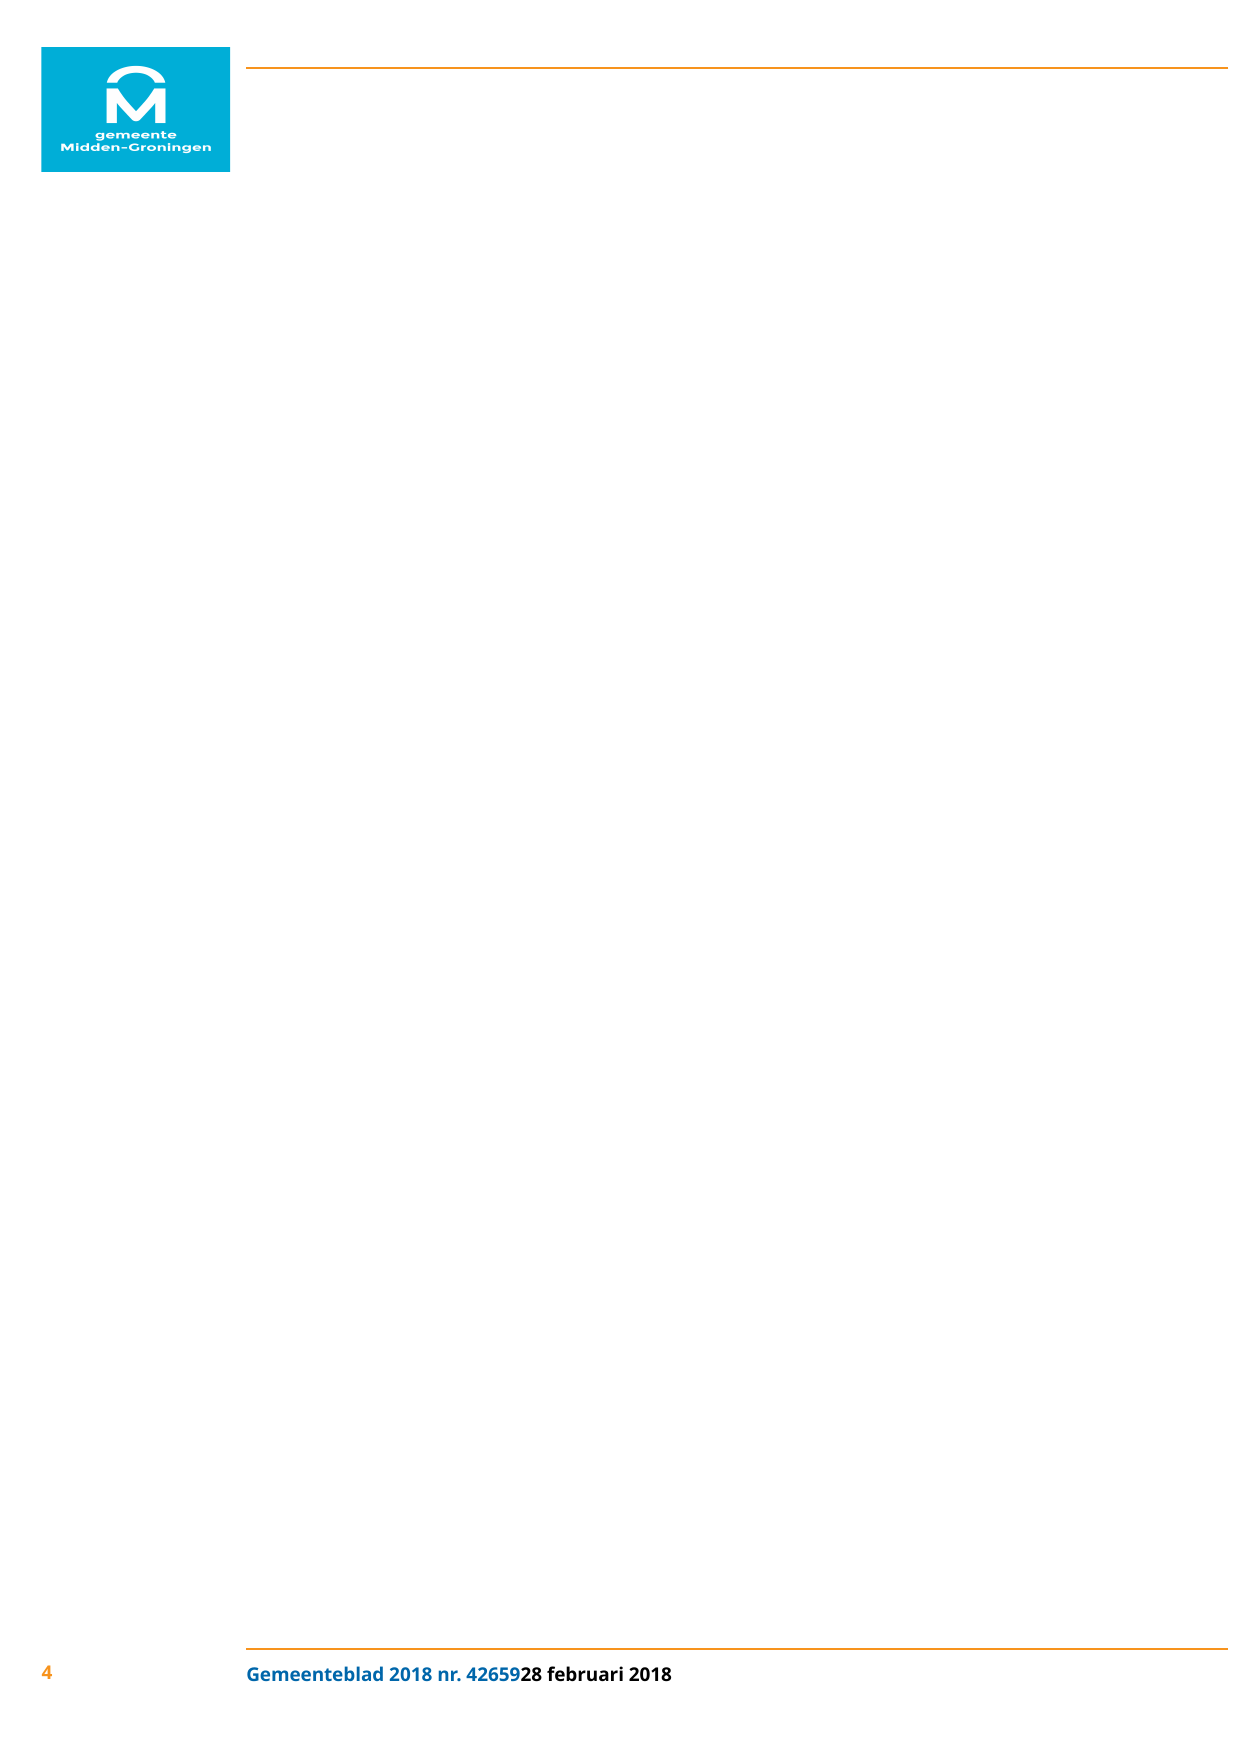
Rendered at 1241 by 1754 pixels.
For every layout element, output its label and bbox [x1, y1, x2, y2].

picture [107, 89, 165, 122]
picture [184, 146, 190, 153]
picture [108, 66, 164, 82]
